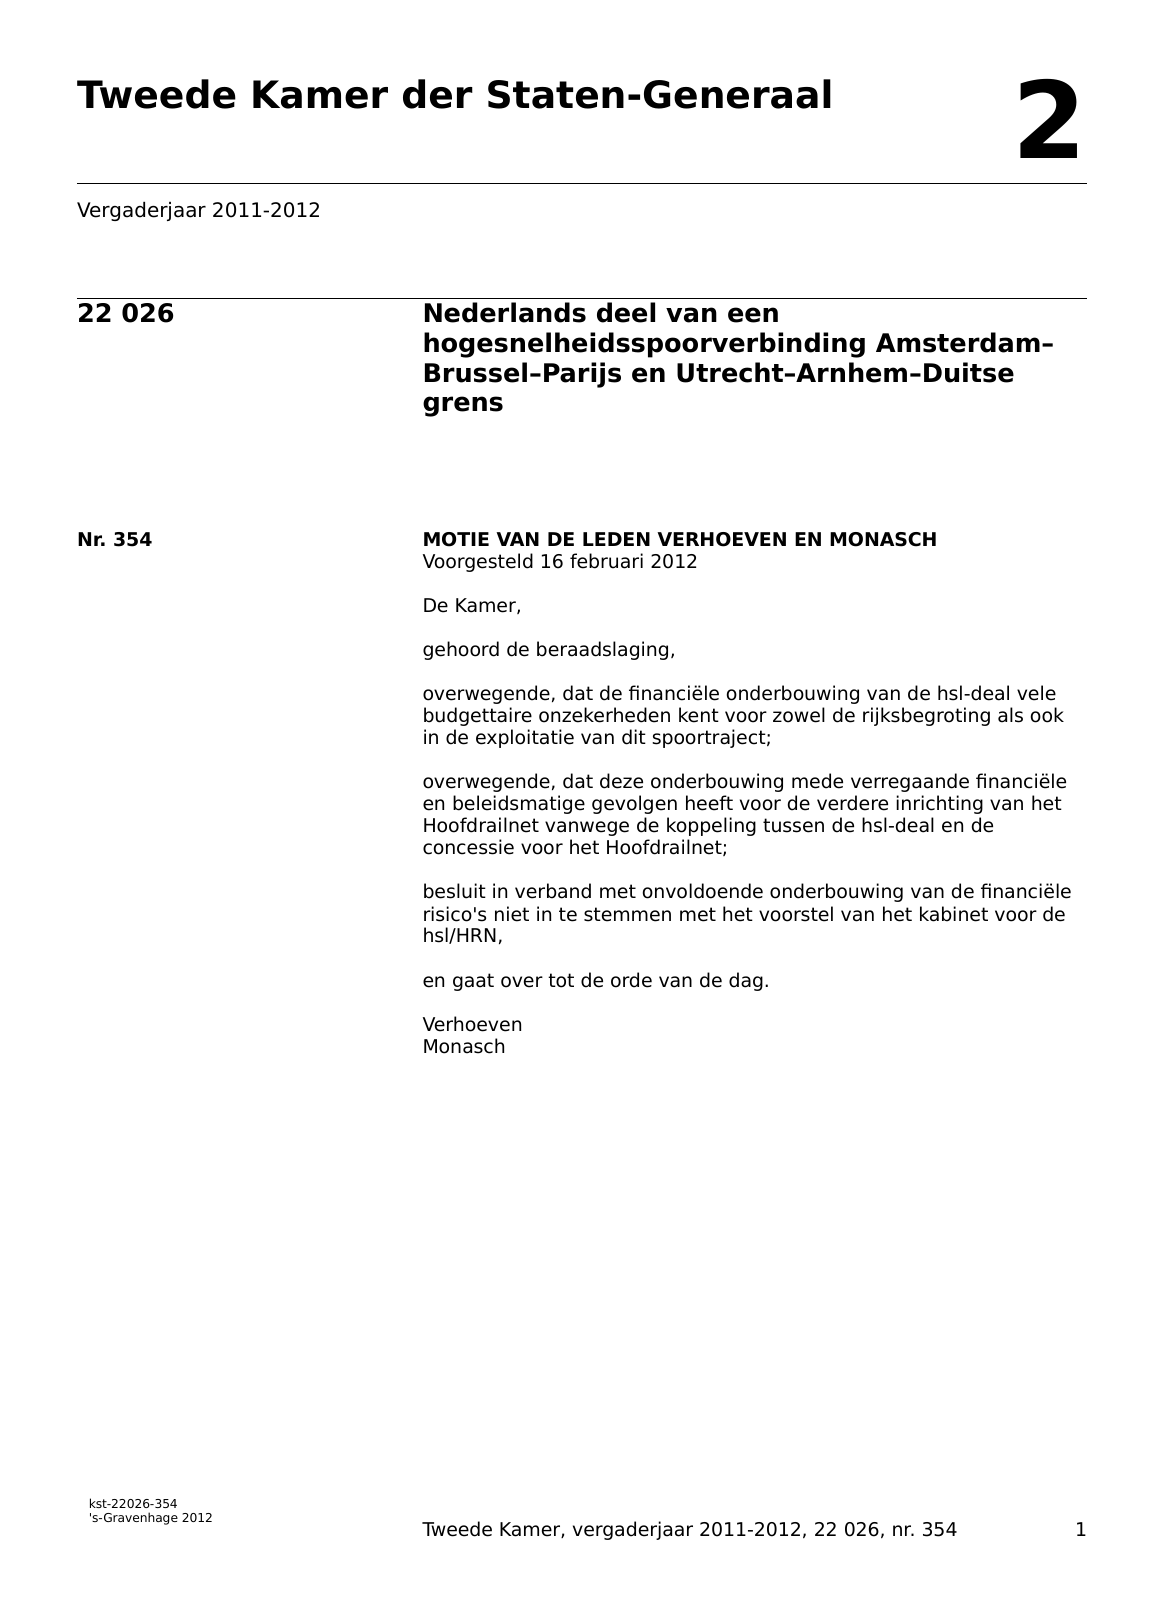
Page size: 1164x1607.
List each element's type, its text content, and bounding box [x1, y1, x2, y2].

table_header Tweede Kamer der Staten-Generaal [77, 59, 886, 183]
text Voorgesteld 16 februari 2012 [422, 551, 1087, 573]
text overwegende, dat de financiële onderbouwing van de hsl-deal vele budgettaire onzekerheden kent voor zowel de rijksbegroting als ook in de exploitatie van dit spoortraject; [422, 683, 1087, 749]
text en gaat over tot de orde van de dag. [422, 969, 1087, 992]
text besluit in verband met onvoldoende onderbouwing van de financiële risico's niet in te stemmen met het voorstel van het kabinet voor de hsl/HRN, [422, 881, 1087, 947]
text gehoord de beraadslaging, [422, 639, 1087, 661]
text De Kamer, [422, 595, 1087, 617]
text kst-22026-354 [88, 1497, 323, 1511]
subtitle 22 026 Nederlands deel van een hogesnelheidsspoorverbinding Amsterdam–Brussel–Parijs en Utrecht–Arnhem–Duitse grens [77, 299, 1087, 418]
subtitle Nr. 354 MOTIE VAN DE LEDEN VERHOEVEN EN MONASCH [77, 529, 1087, 551]
text overwegende, dat deze onderbouwing mede verregaande financiële en beleidsmatige gevolgen heeft voor de verdere inrichting van het Hoofdrailnet vanwege de koppeling tussen de hsl-deal en de concessie voor het Hoofdrailnet; [422, 771, 1087, 859]
text Verhoeven [422, 1014, 1087, 1036]
text Monasch [422, 1036, 1087, 1058]
text 's-Gravenhage 2012 [88, 1511, 323, 1525]
table_cell Vergaderjaar 2011-2012 [77, 184, 1087, 298]
table_header 2 [886, 59, 1087, 183]
